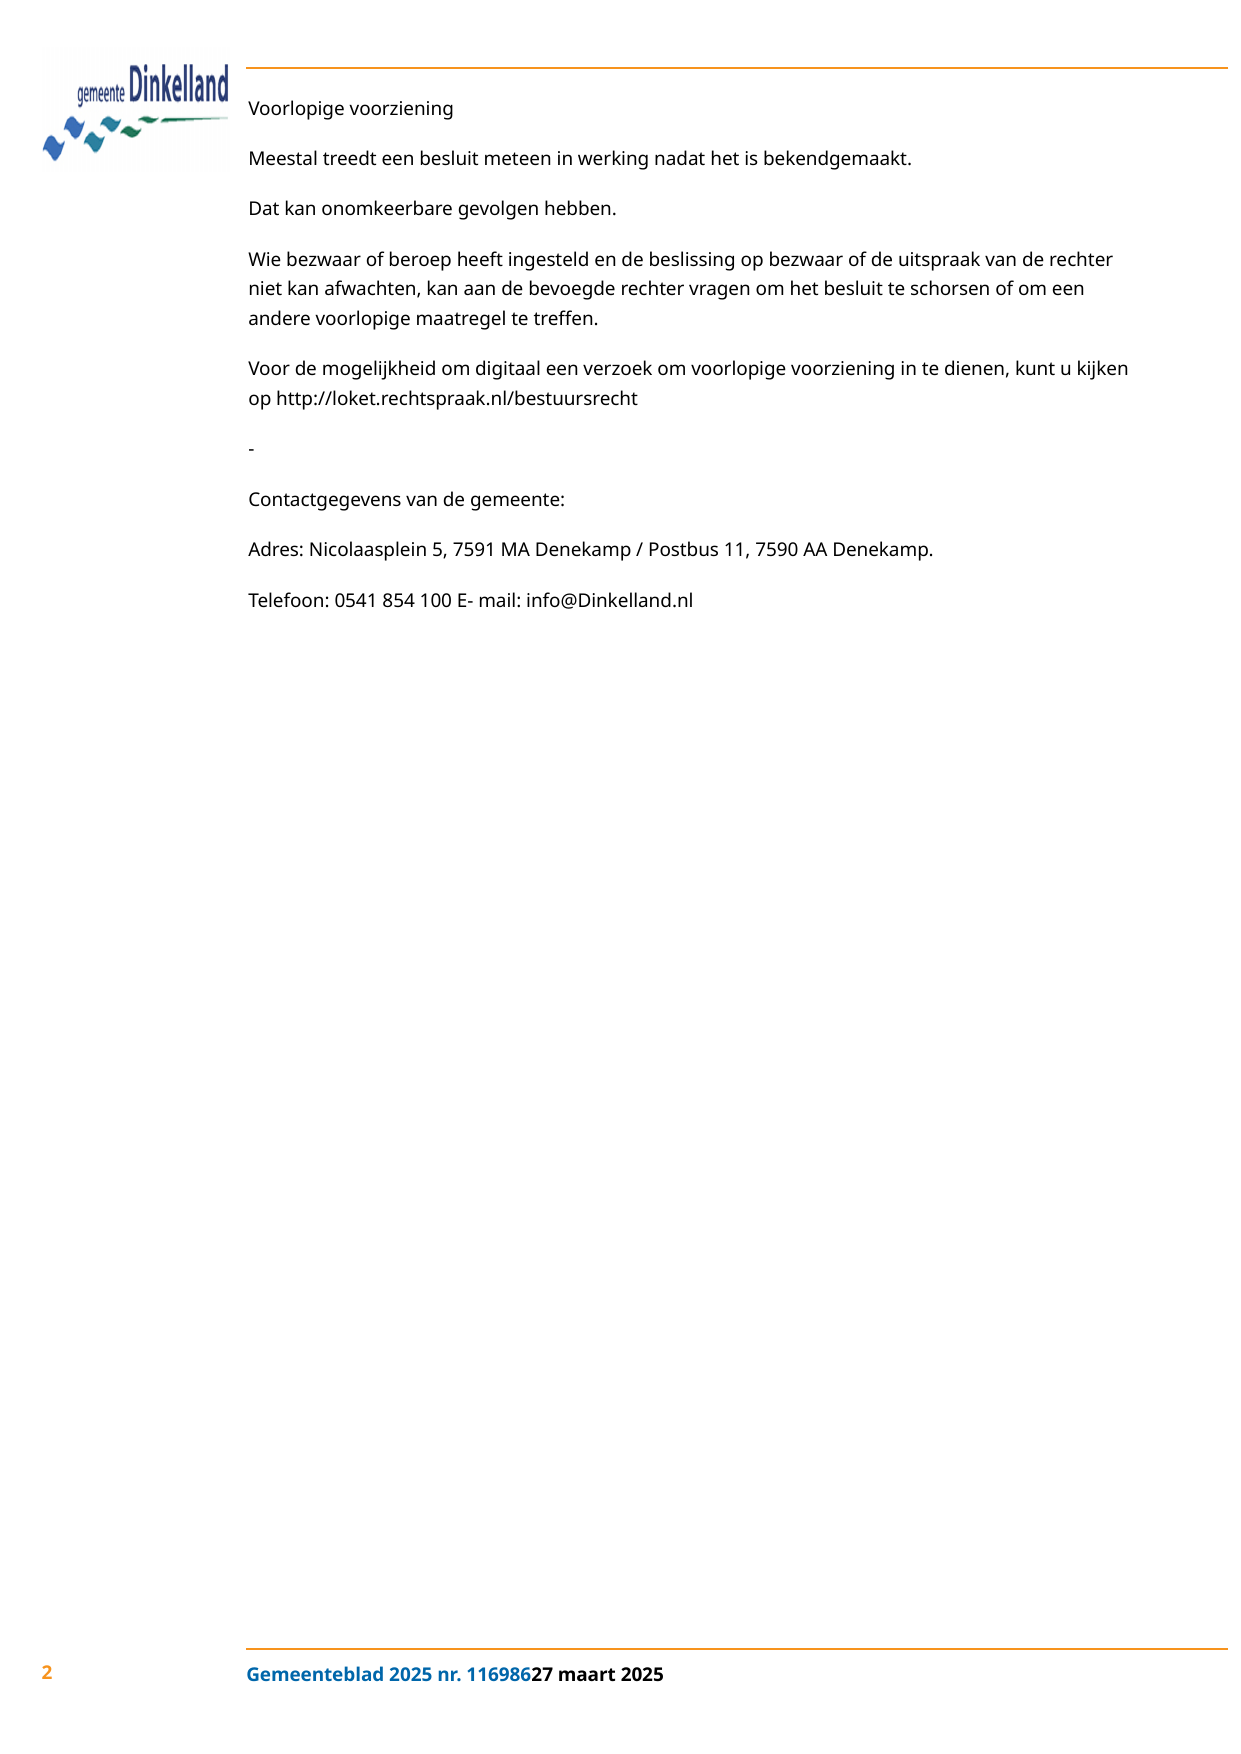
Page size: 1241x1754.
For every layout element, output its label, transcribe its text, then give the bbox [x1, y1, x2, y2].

text Wie bezwaar of beroep heeft ingesteld en de beslissing op bezwaar of de uitspraak van de rechter niet kan afwachten, kan aan de bevoegde rechter vragen om het besluit te schorsen of om een andere voorlopige maatregel te treffen. [248, 246, 1152, 331]
text Voor de mogelijkheid om digitaal een verzoek om voorlopige voorziening in te dienen, kunt u kijken op http://loket.rechtspraak.nl/bestuursrecht [248, 356, 1152, 411]
picture [41, 47, 231, 172]
text Telefoon: 0541 854 100 E- mail: info@Dinkelland.nl [248, 587, 1152, 613]
text Dat kan onomkeerbare gevolgen hebben. [248, 196, 1152, 221]
text Voorlopige voorziening [248, 95, 1152, 121]
text Contactgegevens van de gemeente: [248, 486, 1152, 512]
text Meestal treedt een besluit meteen in werking nadat het is bekendgemaakt. [248, 145, 1152, 171]
text - [248, 436, 1152, 461]
text Adres: Nicolaasplein 5, 7591 MA Denekamp / Postbus 11, 7590 AA Denekamp. [248, 536, 1152, 562]
